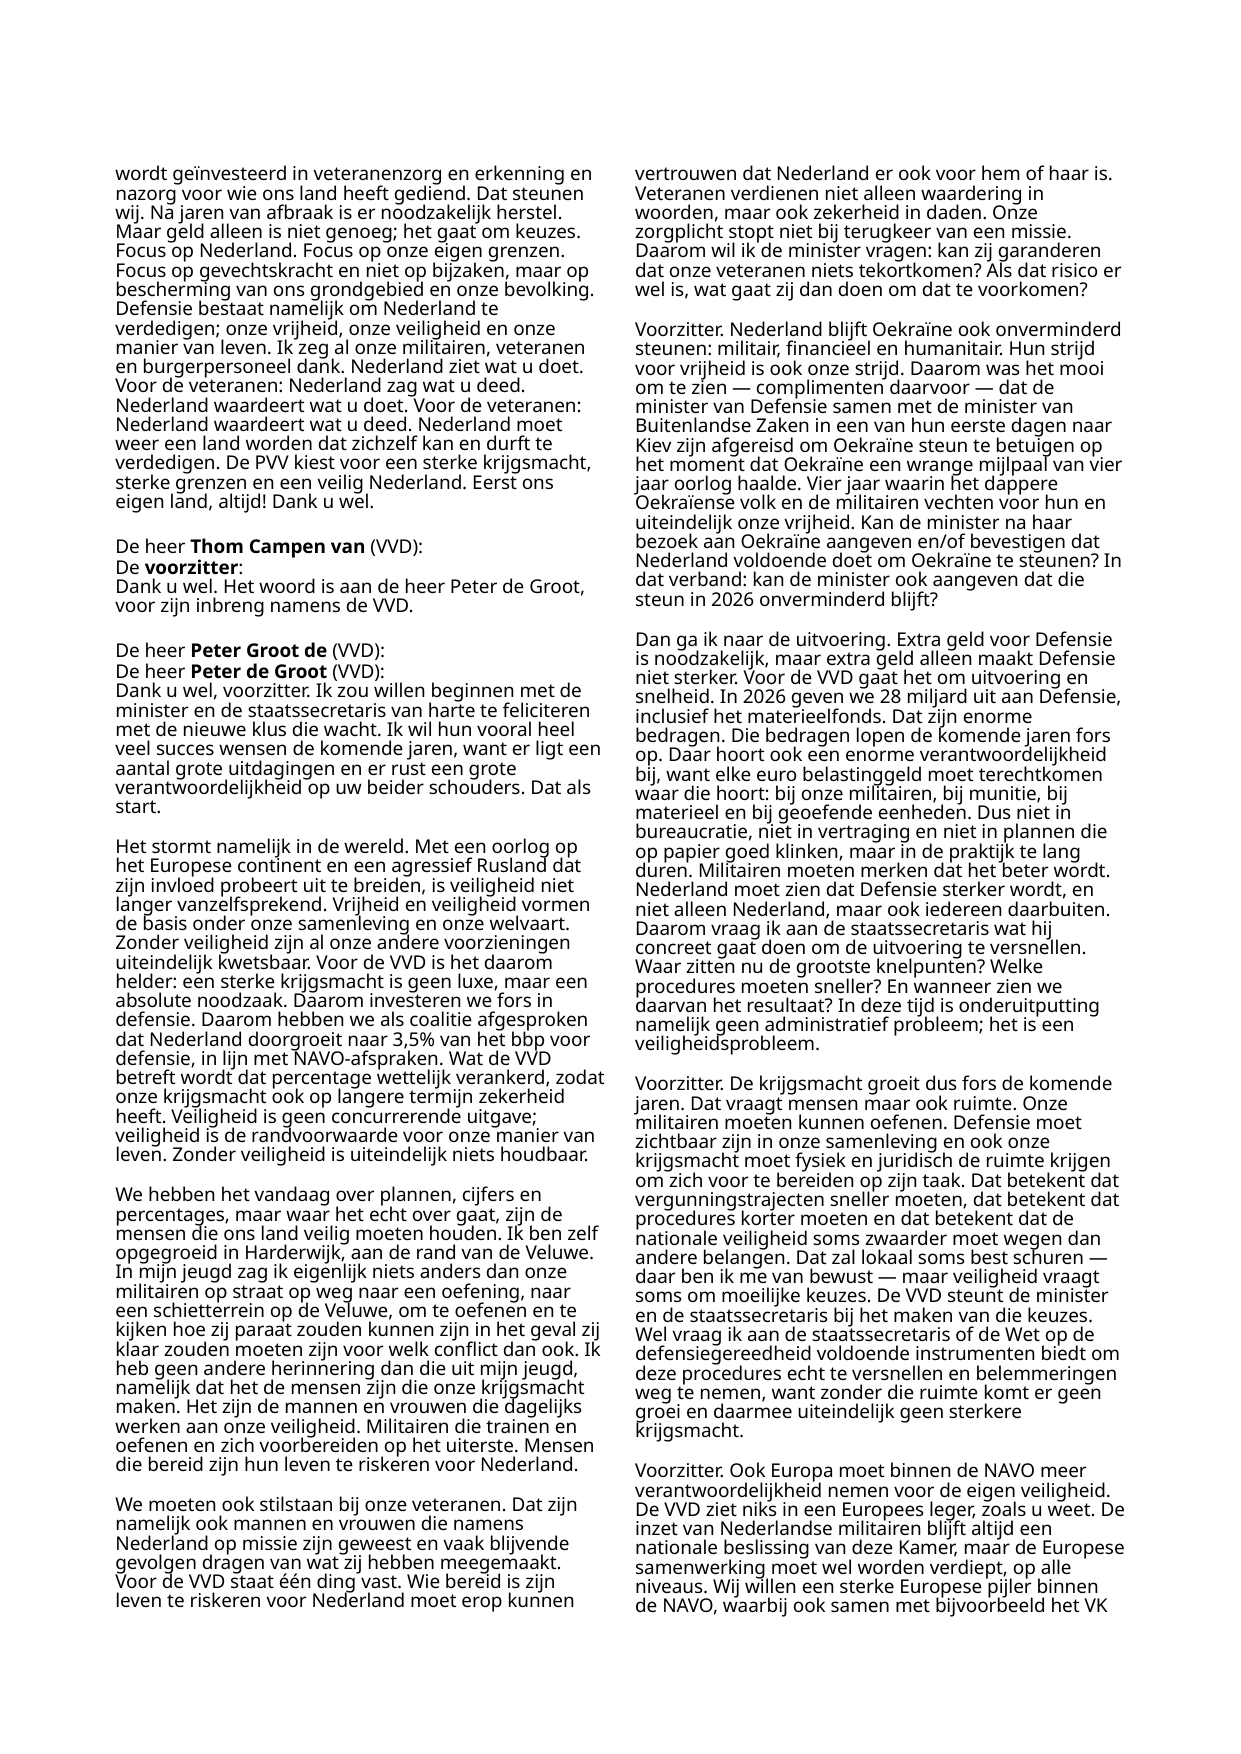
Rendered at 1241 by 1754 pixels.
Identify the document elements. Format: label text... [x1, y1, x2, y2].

text We moeten ook stilstaan bij onze veteranen. Dat zijn namelijk ook mannen en vrouwen die namens Nederland op missie zijn geweest en vaak blijvende gevolgen dragen van wat zij hebben meegemaakt. Voor de VVD staat één ding vast. Wie bereid is zijn leven te riskeren voor Nederland moet erop kunnen [115, 1496, 605, 1612]
text De heer Thom Campen van (VVD): [115, 533, 605, 559]
text Voorzitter. De krijgsmacht groeit dus fors de komende jaren. Dat vraagt mensen maar ook ruimte. Onze militairen moeten kunnen oefenen. Defensie moet zichtbaar zijn in onze samenleving en ook onze krijgsmacht moet fysiek en juridisch de ruimte krijgen om zich voor te bereiden op zijn taak. Dat betekent dat vergunningstrajecten sneller moeten, dat betekent dat procedures korter moeten en dat betekent dat de nationale veiligheid soms zwaarder moet wegen dan andere belangen. Dat zal lokaal soms best schuren — daar ben ik me van bewust — maar veiligheid vraagt soms om moeilijke keuzes. De VVD steunt de minister en de staatssecretaris bij het maken van die keuzes. Wel vraag ik aan de staatssecretaris of de Wet op de defensiegereedheid voldoende instrumenten biedt om deze procedures echt te versnellen en belemmeringen weg te nemen, want zonder die ruimte komt er geen groei en daarmee uiteindelijk geen sterkere krijgsmacht. [635, 1075, 1125, 1442]
text Voorzitter. Nederland blijft Oekraïne ook onverminderd steunen: militair, financieel en humanitair. Hun strijd voor vrijheid is ook onze strijd. Daarom was het mooi om te zien — complimenten daarvoor — dat de minister van Defensie samen met de minister van Buitenlandse Zaken in een van hun eerste dagen naar Kiev zijn afgereisd om Oekraïne steun te betuigen op het moment dat Oekraïne een wrange mijlpaal van vier jaar oorlog haalde. Vier jaar waarin het dappere Oekraïense volk en de militairen vechten voor hun en uiteindelijk onze vrijheid. Kan de minister na haar bezoek aan Oekraïne aangeven en/of bevestigen dat Nederland voldoende doet om Oekraïne te steunen? In dat verband: kan de minister ook aangeven dat die steun in 2026 onverminderd blijft? [635, 321, 1125, 610]
text Dank u wel, voorzitter. Ik zou willen beginnen met de minister en de staatssecretaris van harte te feliciteren met de nieuwe klus die wacht. Ik wil hun vooral heel veel succes wensen de komende jaren, want er ligt een aantal grote uitdagingen en er rust een grote verantwoordelijkheid op uw beider schouders. Dat als start. [115, 682, 605, 817]
text We hebben het vandaag over plannen, cijfers en percentages, maar waar het echt over gaat, zijn de mensen die ons land veilig moeten houden. Ik ben zelf opgegroeid in Harderwijk, aan de rand van de Veluwe. In mijn jeugd zag ik eigenlijk niets anders dan onze militairen op straat op weg naar een oefening, naar een schietterrein op de Veluwe, om te oefenen en te kijken hoe zij paraat zouden kunnen zijn in het geval zij klaar zouden moeten zijn voor welk conflict dan ook. Ik heb geen andere herinnering dan die uit mijn jeugd, namelijk dat het de mensen zijn die onze krijgsmacht maken. Het zijn de mannen en vrouwen die dagelijks werken aan onze veiligheid. Militairen die trainen en oefenen en zich voorbereiden op het uiterste. Mensen die bereid zijn hun leven te riskeren voor Nederland. [115, 1186, 605, 1475]
text De voorzitter: [115, 559, 605, 578]
text Voorzitter. Ook Europa moet binnen de NAVO meer verantwoordelijkheid nemen voor de eigen veiligheid. De VVD ziet niks in een Europees leger, zoals u weet. De inzet van Nederlandse militairen blijft altijd een nationale beslissing van deze Kamer, maar de Europese samenwerking moet wel worden verdiept, op alle niveaus. Wij willen een sterke Europese pijler binnen de NAVO, waarbij ook samen met bijvoorbeeld het VK [635, 1462, 1125, 1616]
text Dan ga ik naar de uitvoering. Extra geld voor Defensie is noodzakelijk, maar extra geld alleen maakt Defensie niet sterker. Voor de VVD gaat het om uitvoering en snelheid. In 2026 geven we 28 miljard uit aan Defensie, inclusief het materieelfonds. Dat zijn enorme bedragen. Die bedragen lopen de komende jaren fors op. Daar hoort ook een enorme verantwoordelijkheid bij, want elke euro belastinggeld moet terechtkomen waar die hoort: bij onze militairen, bij munitie, bij materieel en bij geoefende eenheden. Dus niet in bureaucratie, niet in vertraging en niet in plannen die op papier goed klinken, maar in de praktijk te lang duren. Militairen moeten merken dat het beter wordt. Nederland moet zien dat Defensie sterker wordt, en niet alleen Nederland, maar ook iedereen daarbuiten. Daarom vraag ik aan de staatssecretaris wat hij concreet gaat doen om de uitvoering te versnellen. Waar zitten nu de grootste knelpunten? Welke procedures moeten sneller? En wanneer zien we daarvan het resultaat? In deze tijd is onderuitputting namelijk geen administratief probleem; het is een veiligheidsprobleem. [635, 631, 1125, 1055]
text wordt geïnvesteerd in veteranenzorg en erkenning en nazorg voor wie ons land heeft gediend. Dat steunen wij. Na jaren van afbraak is er noodzakelijk herstel. Maar geld alleen is niet genoeg; het gaat om keuzes. Focus op Nederland. Focus op onze eigen grenzen. Focus op gevechtskracht en niet op bijzaken, maar op bescherming van ons grondgebied en onze bevolking. Defensie bestaat namelijk om Nederland te verdedigen; onze vrijheid, onze veiligheid en onze manier van leven. Ik zeg al onze militairen, veteranen en burgerpersoneel dank. Nederland ziet wat u doet. Voor de veteranen: Nederland zag wat u deed. Nederland waardeert wat u doet. Voor de veteranen: Nederland waardeert wat u deed. Nederland moet weer een land worden dat zichzelf kan en durft te verdedigen. De PVV kiest voor een sterke krijgsmacht, sterke grenzen en een veilig Nederland. Eerst ons eigen land, altijd! Dank u wel. [115, 165, 605, 512]
text De heer Peter Groot de (VVD): [115, 637, 605, 663]
text De heer Peter de Groot (VVD): [115, 663, 605, 682]
text Het stormt namelijk in de wereld. Met een oorlog op het Europese continent en een agressief Rusland dat zijn invloed probeert uit te breiden, is veiligheid niet langer vanzelfsprekend. Vrijheid en veiligheid vormen de basis onder onze samenleving en onze welvaart. Zonder veiligheid zijn al onze andere voorzieningen uiteindelijk kwetsbaar. Voor de VVD is het daarom helder: een sterke krijgsmacht is geen luxe, maar een absolute noodzaak. Daarom investeren we fors in defensie. Daarom hebben we als coalitie afgesproken dat Nederland doorgroeit naar 3,5% van het bbp voor defensie, in lijn met NAVO-afspraken. Wat de VVD betreft wordt dat percentage wettelijk verankerd, zodat onze krijgsmacht ook op langere termijn zekerheid heeft. Veiligheid is geen concurrerende uitgave; veiligheid is de randvoorwaarde voor onze manier van leven. Zonder veiligheid is uiteindelijk niets houdbaar. [115, 838, 605, 1166]
text Dank u wel. Het woord is aan de heer Peter de Groot, voor zijn inbreng namens de VVD. [115, 578, 605, 617]
text vertrouwen dat Nederland er ook voor hem of haar is. Veteranen verdienen niet alleen waardering in woorden, maar ook zekerheid in daden. Onze zorgplicht stopt niet bij terugkeer van een missie. Daarom wil ik de minister vragen: kan zij garanderen dat onze veteranen niets tekortkomen? Als dat risico er wel is, wat gaat zij dan doen om dat te voorkomen? [635, 165, 1125, 300]
